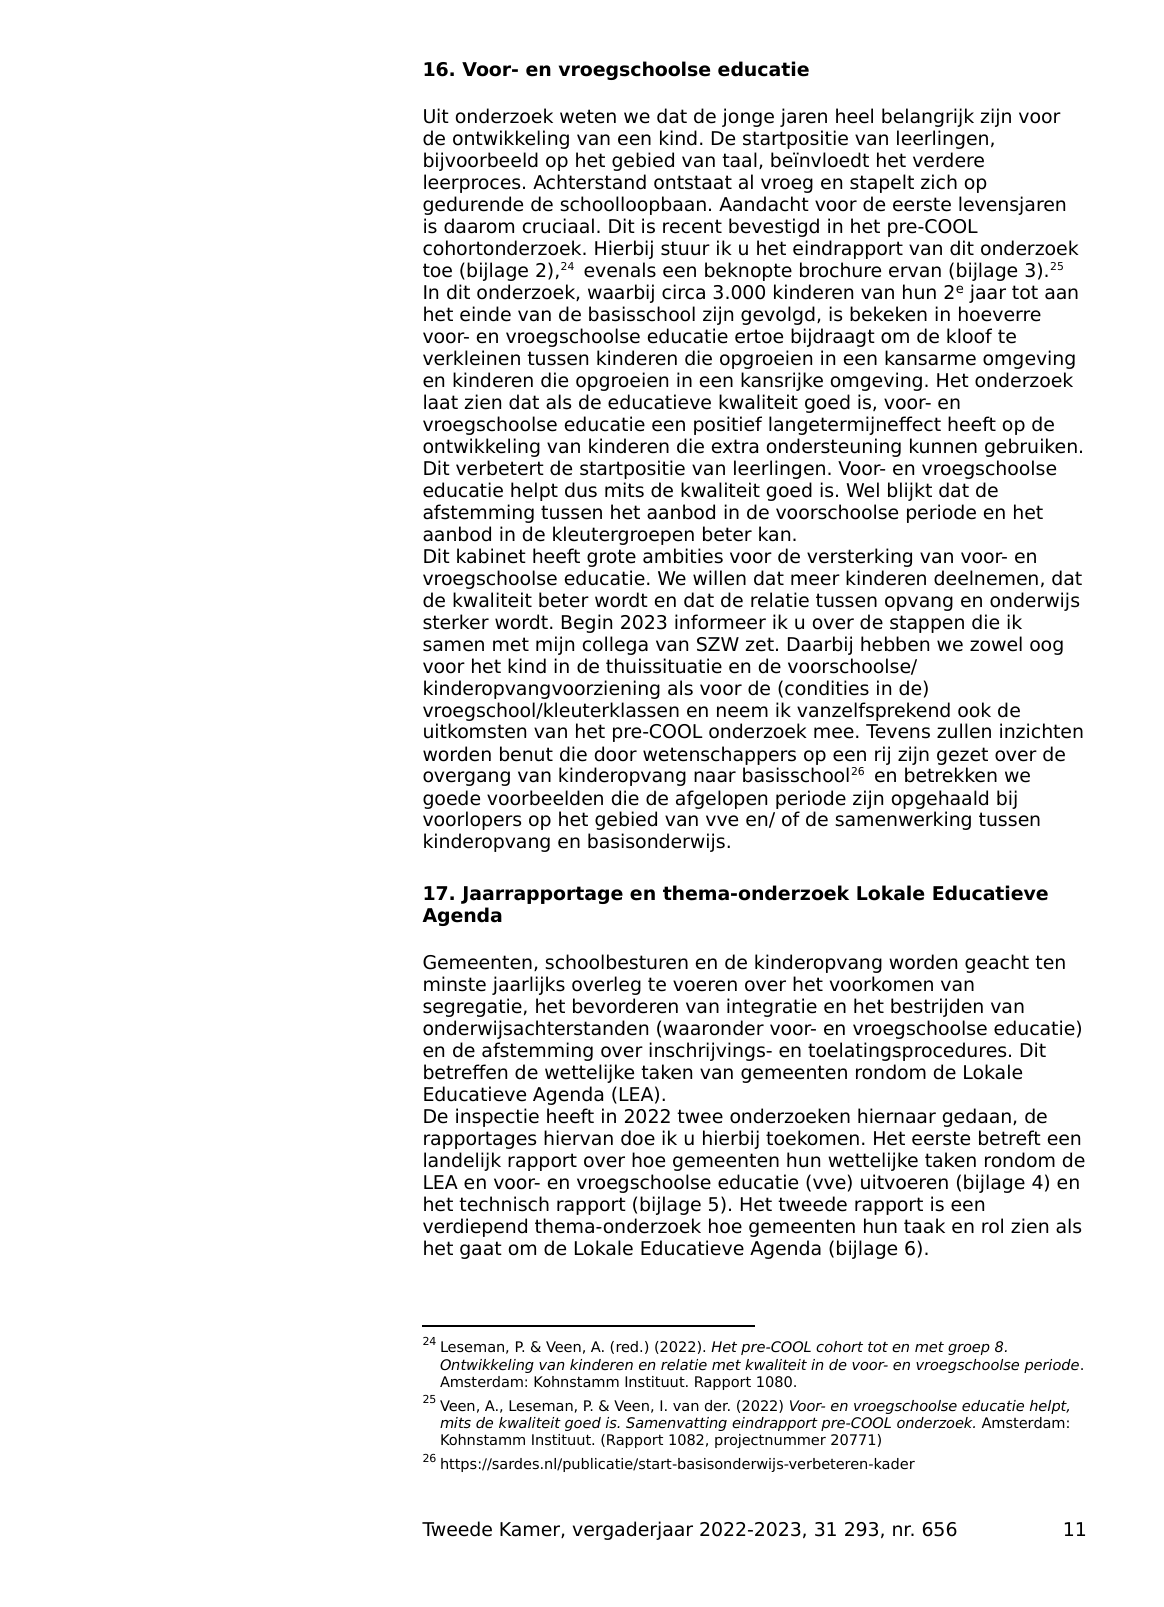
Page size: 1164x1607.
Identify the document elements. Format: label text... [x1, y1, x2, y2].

text Uit onderzoek weten we dat de jonge jaren heel belangrijk zijn voor de ontwikkeling van een kind. De startpositie van leerlingen, bijvoorbeeld op het gebied van taal, beïnvloedt het verdere leerproces. Achterstand ontstaat al vroeg en stapelt zich op gedurende de schoolloopbaan. Aandacht voor de eerste levensjaren is daarom cruciaal. Dit is recent bevestigd in het pre-COOL cohortonderzoek. Hierbij stuur ik u het eindrapport van dit onderzoek toe (bijlage 2), evenals een beknopte brochure ervan (bijlage 3). [422, 106, 1087, 282]
subtitle 17. Jaarrapportage en thema-onderzoek Lokale Educatieve Agenda [422, 883, 1087, 927]
text Veen, A., Leseman, P. & Veen, I. van der. (2022) Voor- en vroegschoolse educatie helpt, mits de kwaliteit goed is. Samenvatting eindrapport pre-COOL onderzoek. Amsterdam: Kohnstamm Instituut. (Rapport 1082, projectnummer 20771) [422, 1393, 1087, 1449]
text De inspectie heeft in 2022 twee onderzoeken hiernaar gedaan, de rapportages hiervan doe ik u hierbij toekomen. Het eerste betreft een landelijk rapport over hoe gemeenten hun wettelijke taken rondom de LEA en voor- en vroegschoolse educatie (vve) uitvoeren (bijlage 4) en het technisch rapport (bijlage 5). Het tweede rapport is een verdiepend thema-onderzoek hoe gemeenten hun taak en rol zien als het gaat om de Lokale Educatieve Agenda (bijlage 6). [422, 1106, 1087, 1260]
text Dit kabinet heeft grote ambities voor de versterking van voor- en vroegschoolse educatie. We willen dat meer kinderen deelnemen, dat de kwaliteit beter wordt en dat de relatie tussen opvang en onderwijs sterker wordt. Begin 2023 informeer ik u over de stappen die ik samen met mijn collega van SZW zet. Daarbij hebben we zowel oog voor het kind in de thuissituatie en de voorschoolse/ kinderopvangvoorziening als voor de (condities in de) vroegschool/kleuterklassen en neem ik vanzelfsprekend ook de uitkomsten van het pre-COOL onderzoek mee. Tevens zullen inzichten worden benut die door wetenschappers op een rij zijn gezet over de overgang van kinderopvang naar basisschool en betrekken we goede voorbeelden die de afgelopen periode zijn opgehaald bij voorlopers op het gebied van vve en/ of de samenwerking tussen kinderopvang en basisonderwijs. [422, 546, 1087, 853]
text Gemeenten, schoolbesturen en de kinderopvang worden geacht ten minste jaarlijks overleg te voeren over het voorkomen van segregatie, het bevorderen van integratie en het bestrijden van onderwijsachterstanden (waaronder voor- en vroegschoolse educatie) en de afstemming over inschrijvings- en toelatingsprocedures. Dit betreffen de wettelijke taken van gemeenten rondom de Lokale Educatieve Agenda (LEA). [422, 952, 1087, 1106]
text Leseman, P. & Veen, A. (red.) (2022). Het pre-COOL cohort tot en met groep 8. Ontwikkeling van kinderen en relatie met kwaliteit in de voor- en vroegschoolse periode. Amsterdam: Kohnstamm Instituut. Rapport 1080. [422, 1335, 1087, 1391]
subtitle 16. Voor- en vroegschoolse educatie [422, 59, 1087, 81]
text In dit onderzoek, waarbij circa 3.000 kinderen van hun 2e jaar tot aan het einde van de basisschool zijn gevolgd, is bekeken in hoeverre voor- en vroegschoolse educatie ertoe bijdraagt om de kloof te verkleinen tussen kinderen die opgroeien in een kansarme omgeving en kinderen die opgroeien in een kansrijke omgeving. Het onderzoek laat zien dat als de educatieve kwaliteit goed is, voor- en vroegschoolse educatie een positief langetermijneffect heeft op de ontwikkeling van kinderen die extra ondersteuning kunnen gebruiken. Dit verbetert de startpositie van leerlingen. Voor- en vroegschoolse educatie helpt dus mits de kwaliteit goed is. Wel blijkt dat de afstemming tussen het aanbod in de voorschoolse periode en het aanbod in de kleutergroepen beter kan. [422, 282, 1087, 546]
text https://sardes.nl/publicatie/start-basisonderwijs-verbeteren-kader [422, 1452, 1087, 1474]
